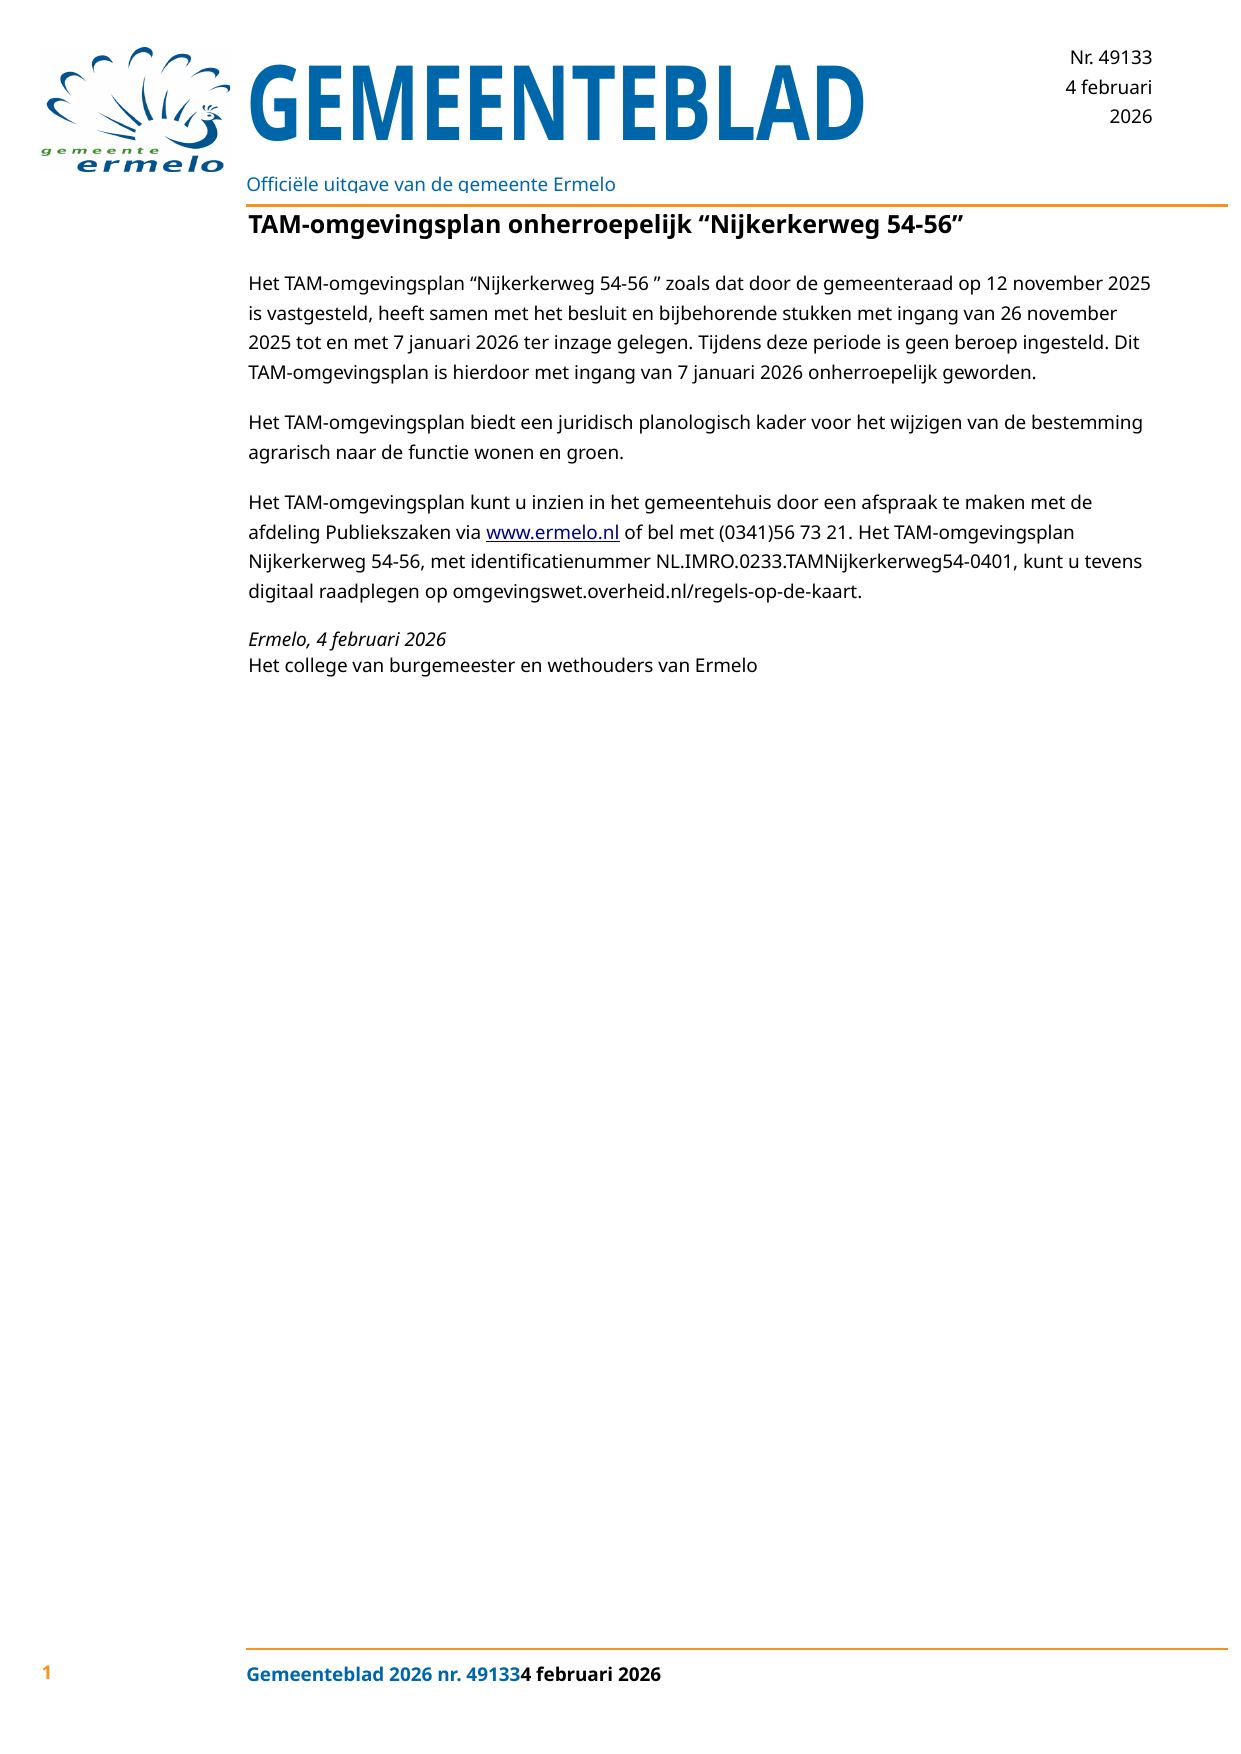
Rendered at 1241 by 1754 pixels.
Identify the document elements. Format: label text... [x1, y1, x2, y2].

text Ermelo, 4 februari 2026 [248, 626, 1152, 652]
text Het TAM-omgevingsplan kunt u inzien in het gemeentehuis door een afspraak te maken met de afdeling Publiekszaken via www.ermelo.nl of bel met (0341)56 73 21. Het TAM-omgevingsplan Nijkerkerweg 54-56, met identificatienummer NL.IMRO.0233.TAMNijkerkerweg54-0401, kunt u tevens digitaal raadplegen op omgevingswet.overheid.nl/regels-op-de-kaart. [248, 489, 1152, 604]
text Het TAM-omgevingsplan “Nijkerkerweg 54-56 ” zoals dat door de gemeenteraad op 12 november 2025 is vastgesteld, heeft samen met het besluit en bijbehorende stukken met ingang van 26 november 2025 tot en met 7 januari 2026 ter inzage gelegen. Tijdens deze periode is geen beroep ingesteld. Dit TAM-omgevingsplan is hierdoor met ingang van 7 januari 2026 onherroepelijk geworden. [248, 270, 1152, 385]
text Het college van burgemeester en wethouders van Ermelo [248, 652, 1152, 677]
text Het TAM-omgevingsplan biedt een juridisch planologisch kader voor het wijzigen van de bestemming agrarisch naar de functie wonen en groen. [248, 409, 1152, 465]
text TAM-omgevingsplan onherroepelijk “Nijkerkerweg 54-56” [248, 207, 1152, 241]
picture [41, 47, 231, 172]
